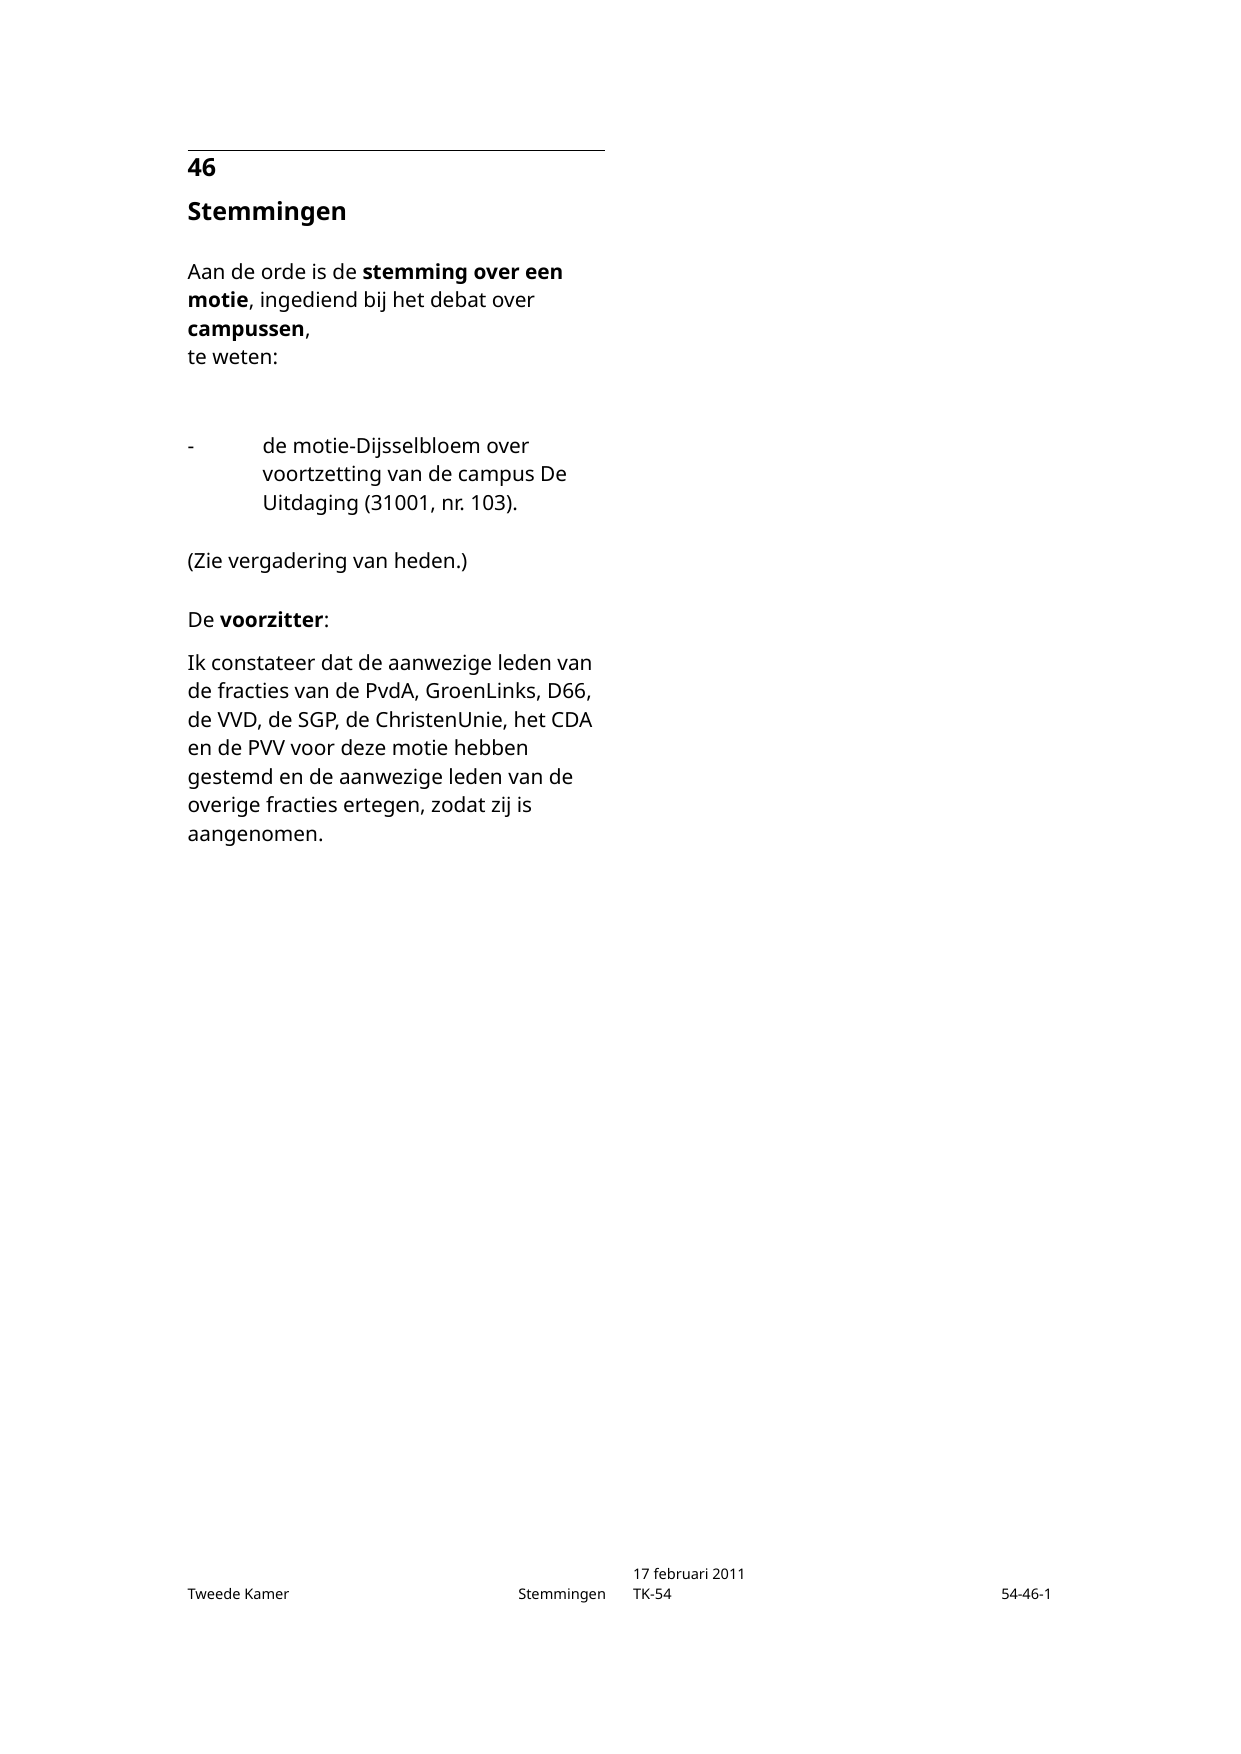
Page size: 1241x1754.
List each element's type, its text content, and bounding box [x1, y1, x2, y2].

text De voorzitter: [187, 605, 605, 633]
text Aan de orde is de stemming over een motie, ingediend bij het debat over campussen, [187, 257, 605, 342]
text Stemmingen [187, 193, 605, 227]
text (Zie vergadering van heden.) [187, 546, 605, 575]
text te weten: [187, 342, 605, 371]
text Ik constateer dat de aanwezige leden van de fracties van de PvdA, GroenLinks, D66, de VVD, de SGP, de ChristenUnie, het CDA en de PVV voor deze motie hebben gestemd en de aanwezige leden van de overige fracties ertegen, zodat zij is aangenomen. [187, 648, 605, 847]
list de motie-Dijsselbloem over voortzetting van de campus De Uitdaging (31001, nr. 103). [187, 431, 605, 516]
text 46 [187, 151, 605, 184]
